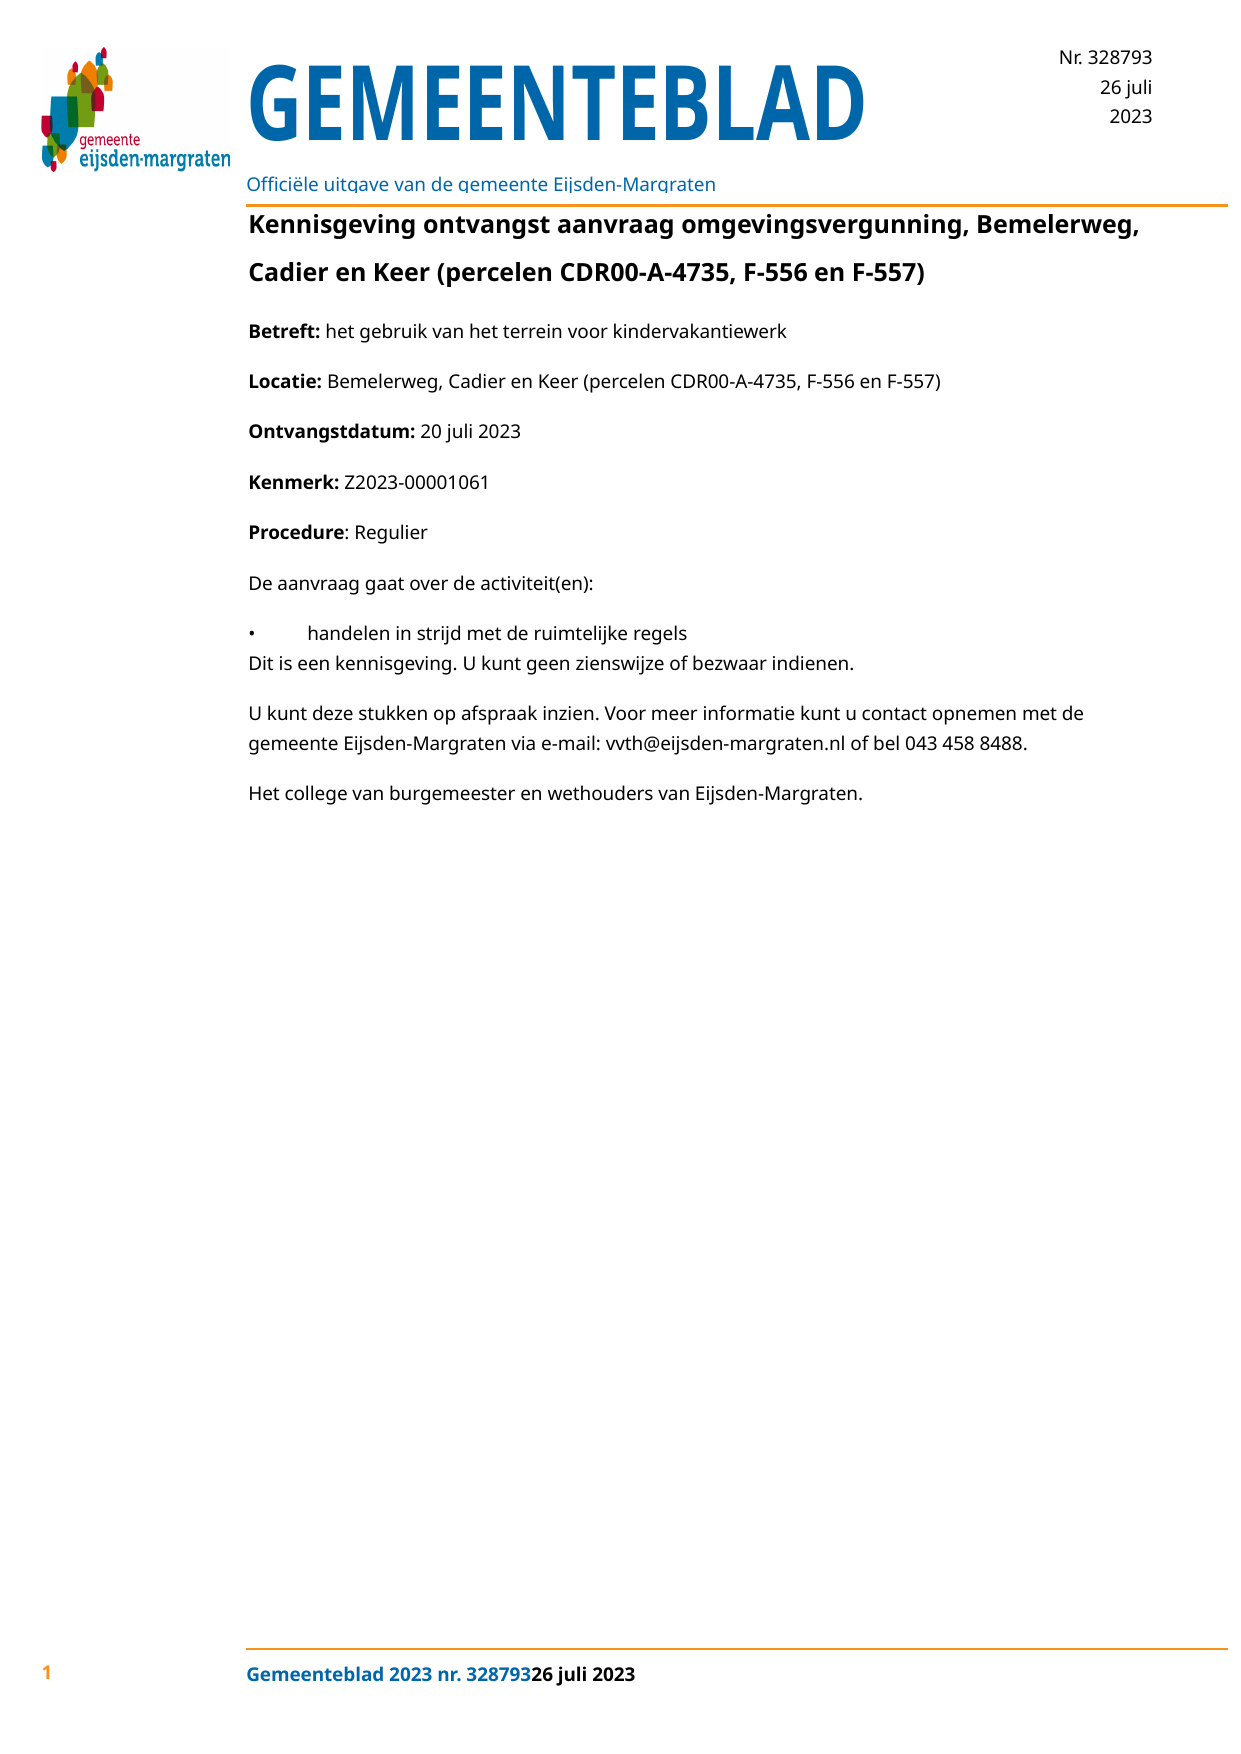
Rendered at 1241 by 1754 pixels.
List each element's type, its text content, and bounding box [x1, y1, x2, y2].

text Procedure: Regulier [248, 519, 1152, 545]
text Kenmerk: Z2023-00001061 [248, 469, 1152, 495]
text Locatie: Bemelerweg, Cadier en Keer (percelen CDR00-A-4735, F-556 en F-557) [248, 368, 1152, 394]
text Ontvangstdatum: 20 juli 2023 [248, 419, 1152, 444]
text Betreft: het gebruik van het terrein voor kindervakantiewerk [248, 318, 1152, 344]
picture [41, 47, 231, 172]
text Dit is een kennisgeving. U kunt geen zienswijze of bezwaar indienen. [248, 650, 1152, 676]
text Kennisgeving ontvangst aanvraag omgevingsvergunning, Bemelerweg, Cadier en Keer (percelen CDR00-A-4735, F-556 en F-557) [248, 207, 1152, 288]
text U kunt deze stukken op afspraak inzien. Voor meer informatie kunt u contact opnemen met de gemeente Eijsden-Margraten via e-mail: vvth@eijsden-margraten.nl of bel 043 458 8488. [248, 700, 1152, 756]
text De aanvraag gaat over de activiteit(en): [248, 570, 1152, 596]
text Het college van burgemeester en wethouders van Eijsden-Margraten. [248, 780, 1152, 806]
list handelen in strijd met de ruimtelijke regels [248, 620, 1152, 646]
